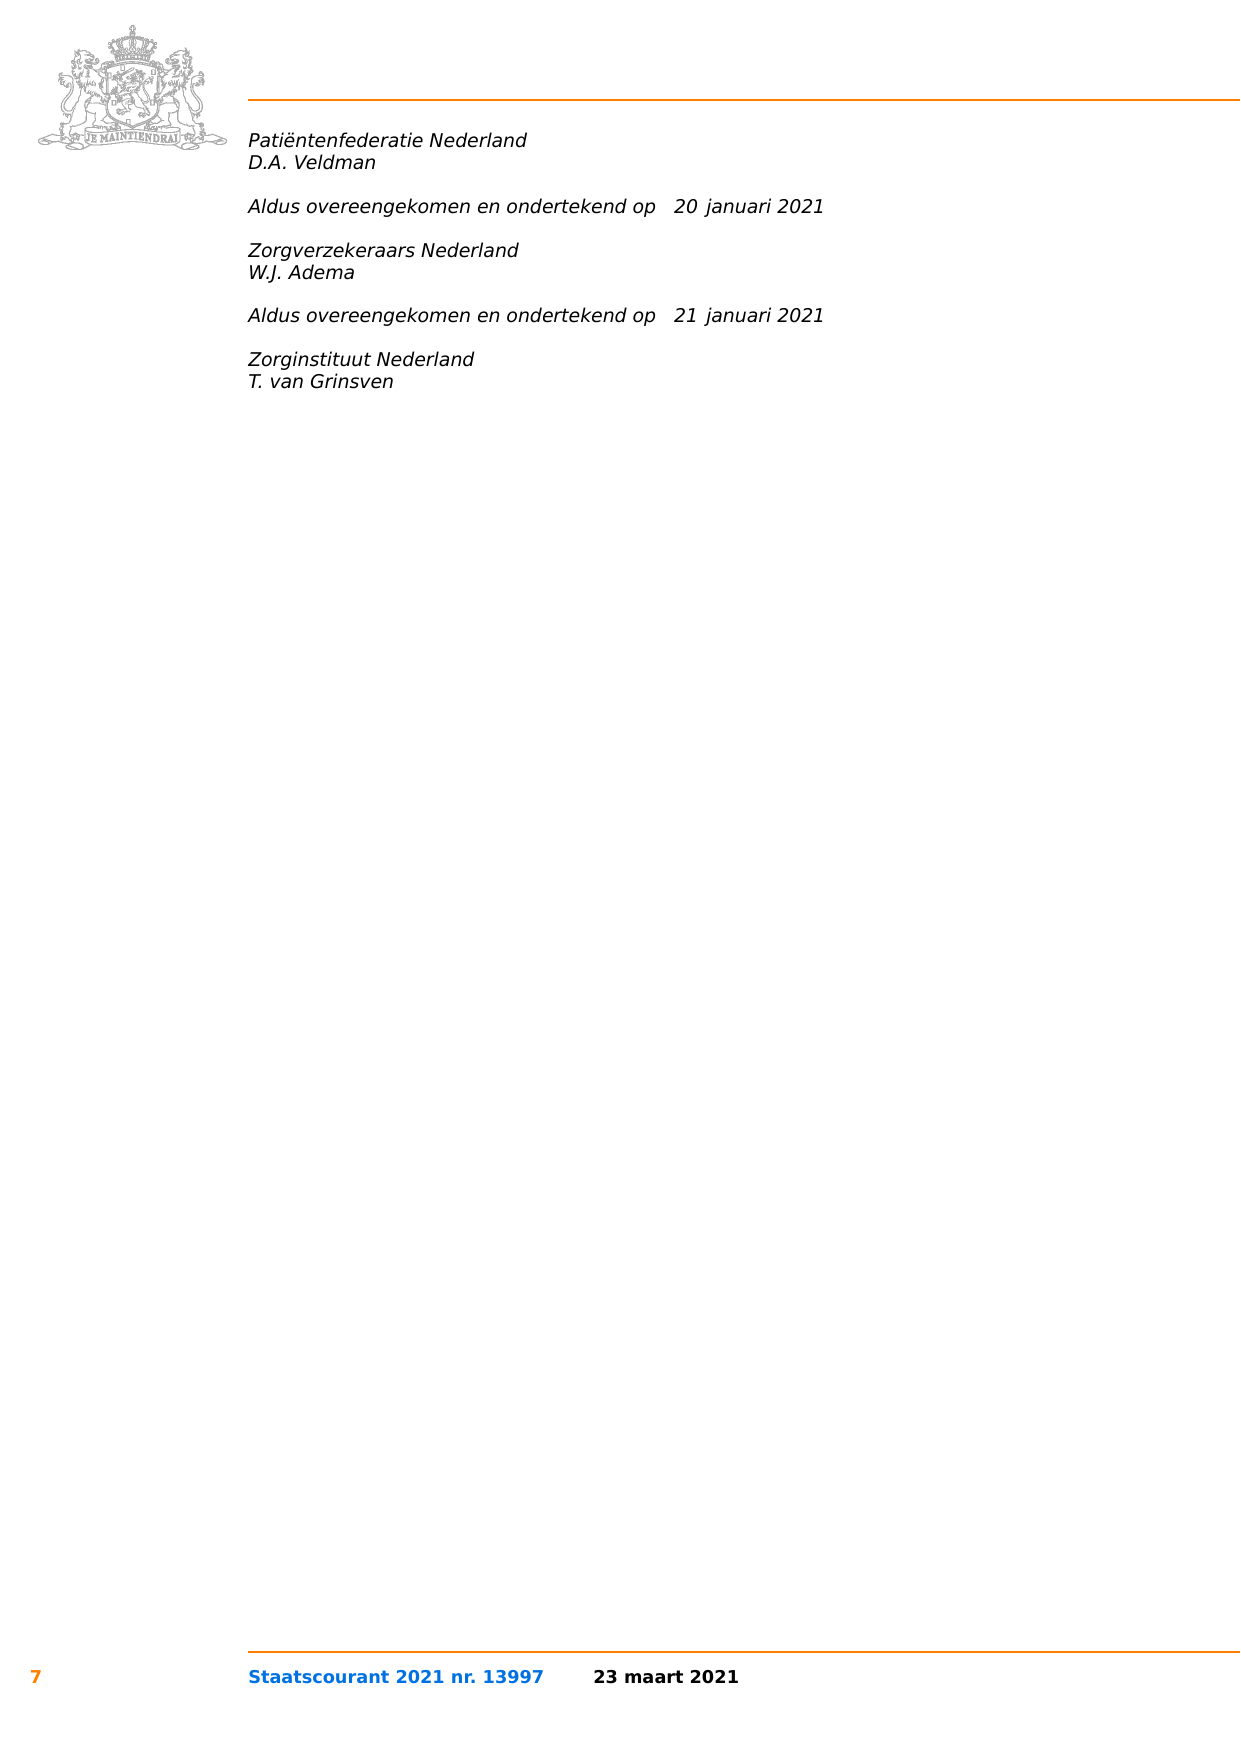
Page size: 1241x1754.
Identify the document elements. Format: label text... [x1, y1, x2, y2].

text Patiëntenfederatie Nederland D.A. Veldman [248, 130, 1163, 174]
text Aldus overeengekomen en ondertekend op 20 januari 2021 [248, 196, 1163, 218]
text Zorginstituut Nederland T. van Grinsven [248, 349, 1163, 393]
text Zorgverzekeraars Nederland W.J. Adema [248, 239, 1163, 283]
picture [38, 25, 227, 150]
text Aldus overeengekomen en ondertekend op 21 januari 2021 [248, 305, 1163, 327]
